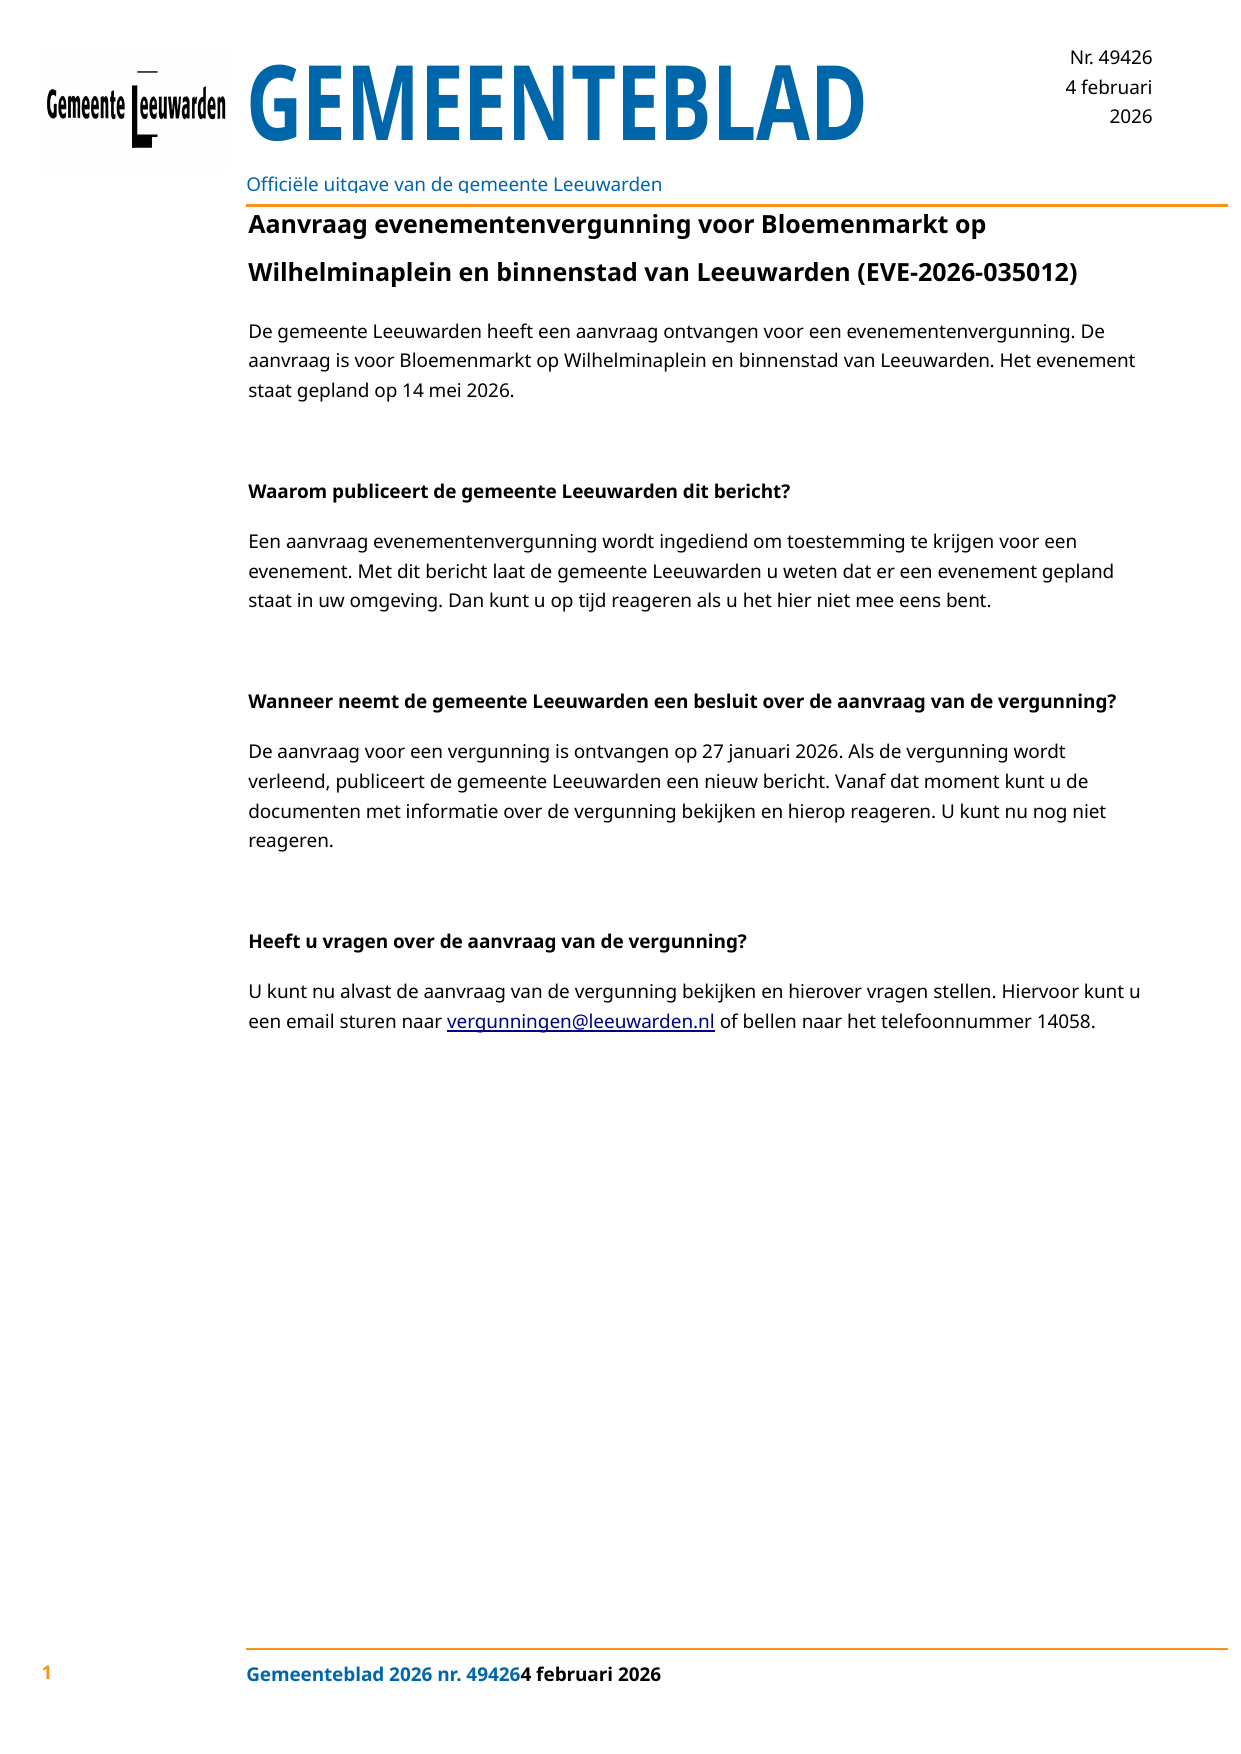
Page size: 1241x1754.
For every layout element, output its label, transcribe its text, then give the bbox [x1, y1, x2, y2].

text Heeft u vragen over de aanvraag van de vergunning? [248, 928, 1152, 954]
text Aanvraag evenementenvergunning voor Bloemenmarkt op Wilhelminaplein en binnenstad van Leeuwarden (EVE-2026-035012) [248, 207, 1152, 288]
text De gemeente Leeuwarden heeft een aanvraag ontvangen voor een evenementenvergunning. De aanvraag is voor Bloemenmarkt op Wilhelminaplein en binnenstad van Leeuwarden. Het evenement staat gepland op 14 mei 2026. [248, 318, 1152, 403]
text Wanneer neemt de gemeente Leeuwarden een besluit over de aanvraag van de vergunning? [248, 688, 1152, 714]
text U kunt nu alvast de aanvraag van de vergunning bekijken en hierover vragen stellen. Hiervoor kunt u een email sturen naar vergunningen@leeuwarden.nl of bellen naar het telefoonnummer 14058. [248, 979, 1152, 1034]
text Waarom publiceert de gemeente Leeuwarden dit bericht? [248, 478, 1152, 504]
picture [41, 47, 231, 172]
text Een aanvraag evenementenvergunning wordt ingediend om toestemming te krijgen voor een evenement. Met dit bericht laat de gemeente Leeuwarden u weten dat er een evenement gepland staat in uw omgeving. Dan kunt u op tijd reageren als u het hier niet mee eens bent. [248, 528, 1152, 613]
text De aanvraag voor een vergunning is ontvangen op 27 januari 2026. Als de vergunning wordt verleend, publiceert de gemeente Leeuwarden een nieuw bericht. Vanaf dat moment kunt u de documenten met informatie over de vergunning bekijken en hierop reageren. U kunt nu nog niet reageren. [248, 739, 1152, 853]
